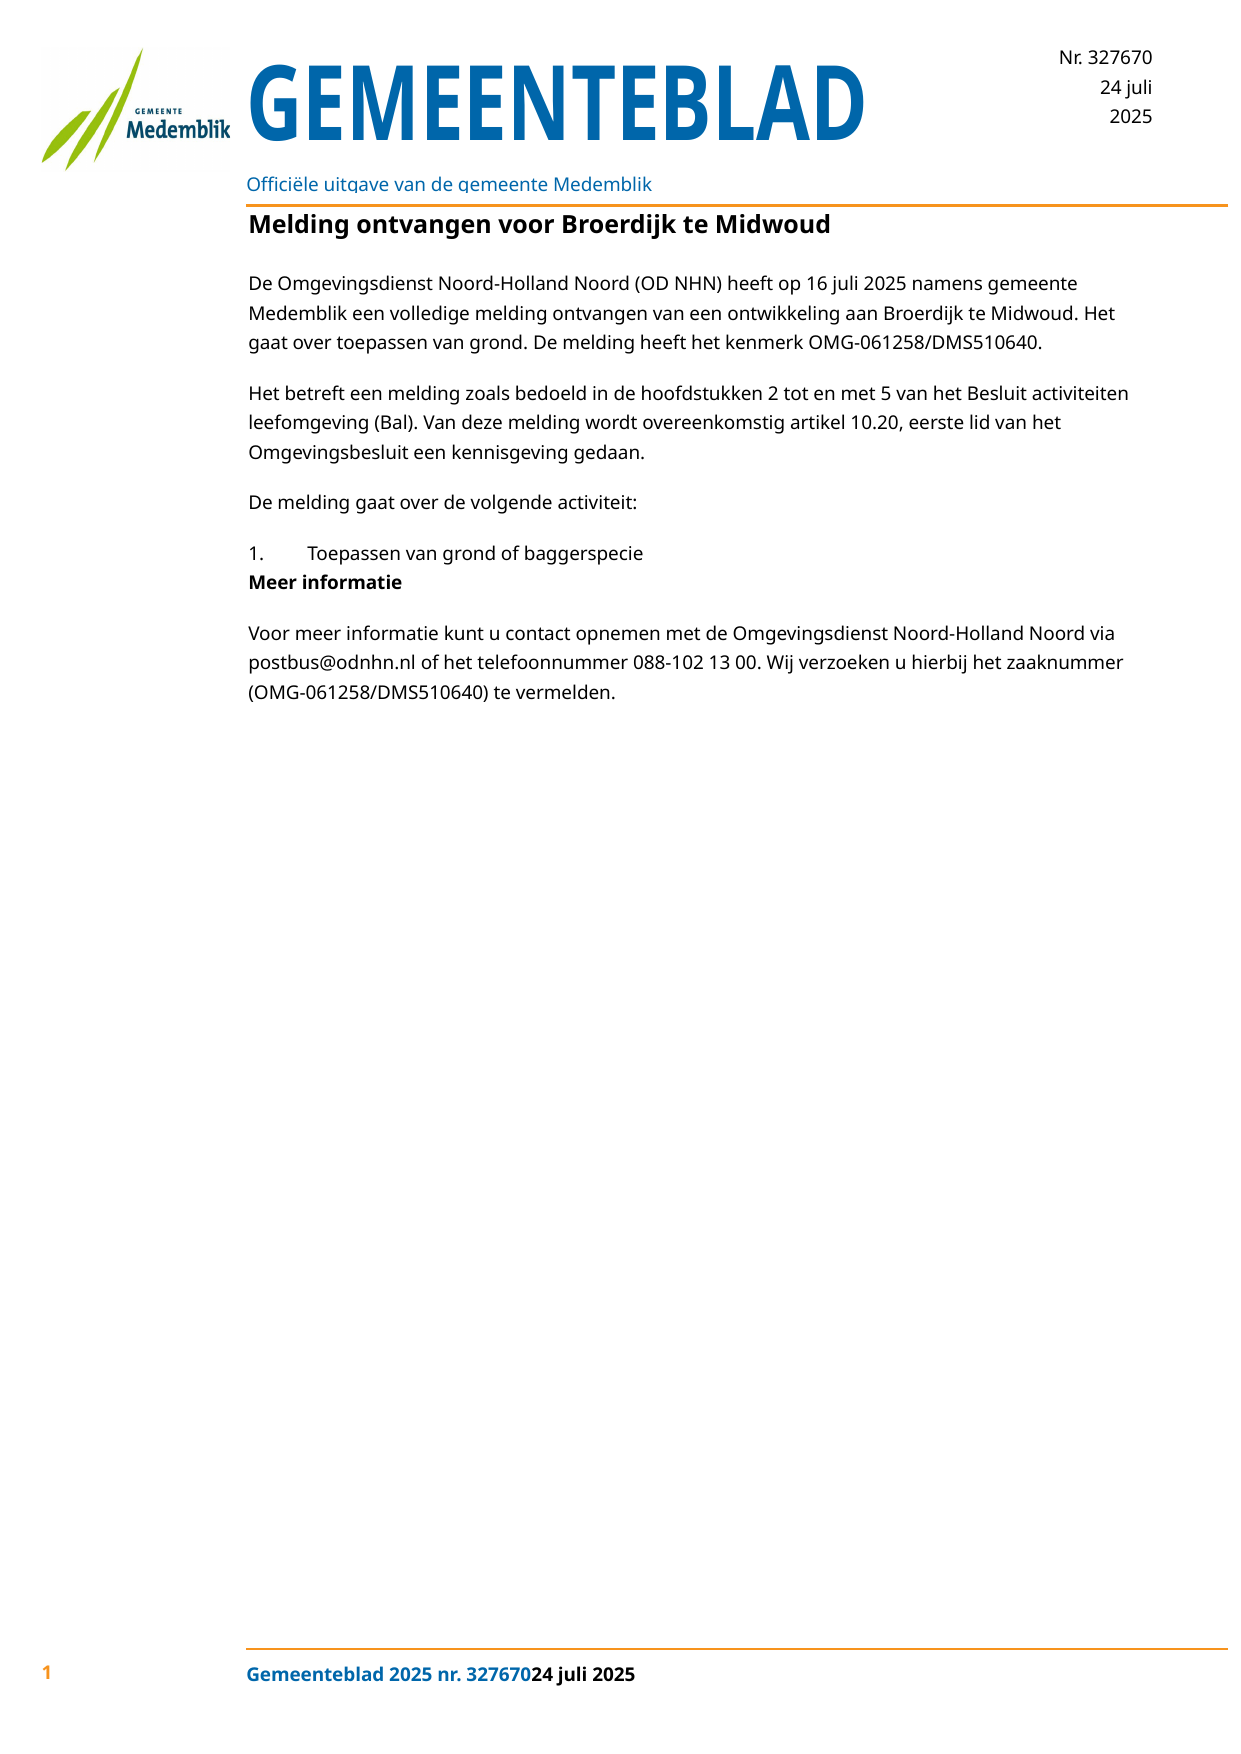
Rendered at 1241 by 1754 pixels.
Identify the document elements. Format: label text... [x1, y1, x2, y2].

text De Omgevingsdienst Noord-Holland Noord (OD NHN) heeft op 16 juli 2025 namens gemeente Medemblik een volledige melding ontvangen van een ontwikkeling aan Broerdijk te Midwoud. Het gaat over toepassen van grond. De melding heeft het kenmerk OMG-061258/DMS510640. [248, 270, 1152, 355]
text Het betreft een melding zoals bedoeld in de hoofdstukken 2 tot en met 5 van het Besluit activiteiten leefomgeving (Bal). Van deze melding wordt overeenkomstig artikel 10.20, eerste lid van het Omgevingsbesluit een kennisgeving gedaan. [248, 380, 1152, 465]
picture [41, 47, 231, 172]
text Melding ontvangen voor Broerdijk te Midwoud [248, 207, 1152, 241]
text Meer informatie [248, 569, 1152, 595]
text Voor meer informatie kunt u contact opnemen met de Omgevingsdienst Noord-Holland Noord via postbus@odnhn.nl of het telefoonnummer 088-102 13 00. Wij verzoeken u hierbij het zaaknummer (OMG-061258/DMS510640) te vermelden. [248, 620, 1152, 705]
text De melding gaat over de volgende activiteit: [248, 489, 1152, 515]
list Toepassen van grond of baggerspecie [248, 540, 1152, 566]
